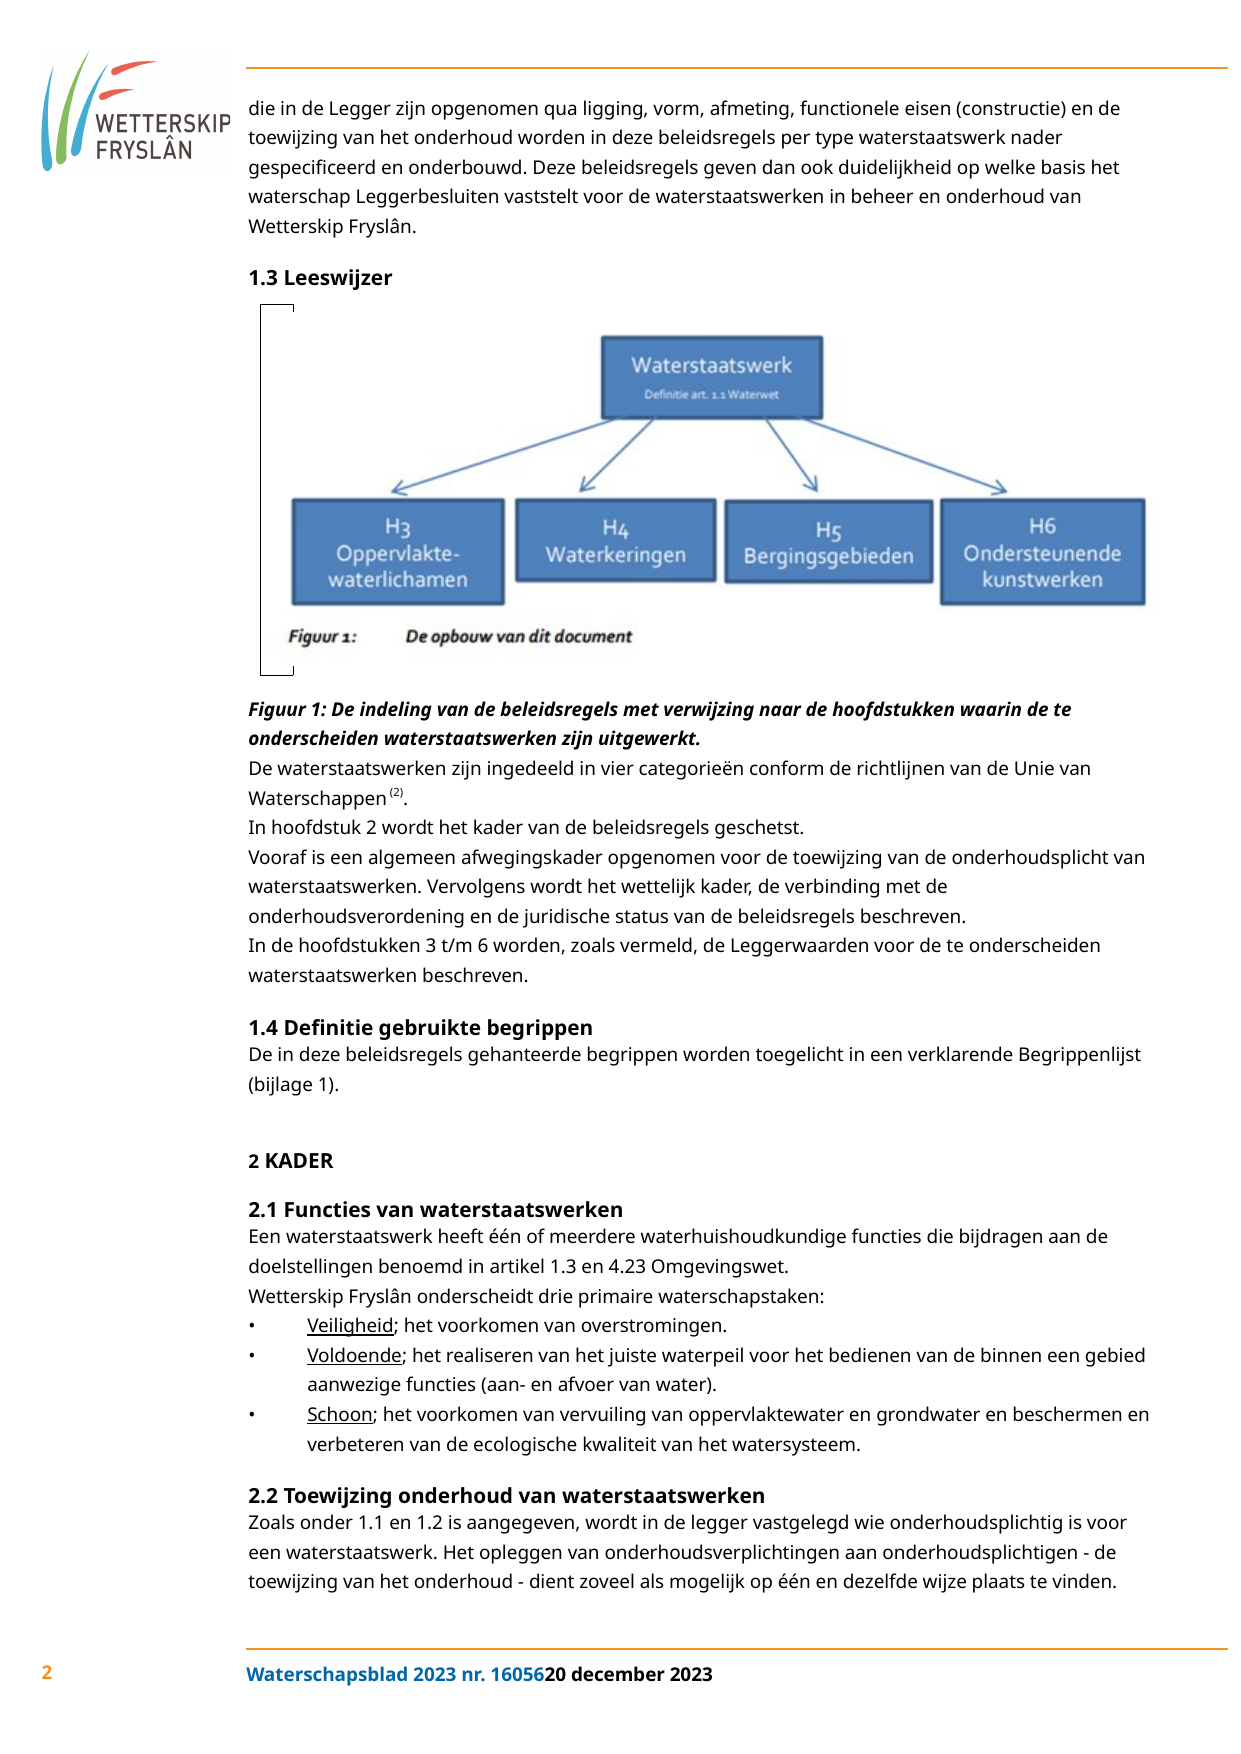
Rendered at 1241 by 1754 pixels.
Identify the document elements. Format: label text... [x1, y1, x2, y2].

text In hoofdstuk 2 wordt het kader van de beleidsregels geschetst. [248, 814, 1152, 840]
list Schoon; het voorkomen van vervuiling van oppervlaktewater en grondwater en beschermen en verbeteren van de ecologische kwaliteit van het watersysteem. [248, 1401, 1152, 1456]
text De waterstaatswerken zijn ingedeeld in vier categorieën conform de richtlijnen van de Unie van Waterschappen (2). [248, 755, 1152, 811]
text 1.3 Leeswijzer [248, 263, 1152, 292]
text 2 KADER [248, 1146, 1152, 1174]
text Wetterskip Fryslân onderscheidt drie primaire waterschapstaken: [248, 1283, 1152, 1308]
text Figuur 1: De indeling van de beleidsregels met verwijzing naar de hoofdstukken waarin de te onderscheiden waterstaatswerken zijn uitgewerkt. [248, 696, 1152, 751]
text De in deze beleidsregels gehanteerde begrippen worden toegelicht in een verklarende Begrippenlijst (bijlage 1). [248, 1041, 1152, 1096]
text Een waterstaatswerk heeft één of meerdere waterhuishoudkundige functies die bijdragen aan de doelstellingen benoemd in artikel 1.3 en 4.23 Omgevingswet. [248, 1224, 1152, 1279]
list Voldoende; het realiseren van het juiste waterpeil voor het bedienen van de binnen een gebied aanwezige functies (aan- en afvoer van water). [248, 1342, 1152, 1397]
list Veiligheid; het voorkomen van overstromingen. [248, 1312, 1152, 1338]
picture [268, 312, 1173, 666]
text 2.2 Toewijzing onderhoud van waterstaatswerken [248, 1481, 1152, 1509]
text Vooraf is een algemeen afwegingskader opgenomen voor de toewijzing van de onderhoudsplicht van waterstaatswerken. Vervolgens wordt het wettelijk kader, de verbinding met de onderhoudsverordening en de juridische status van de beleidsregels beschreven. [248, 844, 1152, 929]
text 2.1 Functies van waterstaatswerken [248, 1195, 1152, 1224]
picture [41, 47, 231, 172]
text In de hoofdstukken 3 t/m 6 worden, zoals vermeld, de Leggerwaarden voor de te onderscheiden waterstaatswerken beschreven. [248, 933, 1152, 988]
text die in de Legger zijn opgenomen qua ligging, vorm, afmeting, functionele eisen (constructie) en de toewijzing van het onderhoud worden in deze beleidsregels per type waterstaatswerk nader gespecificeerd en onderbouwd. Deze beleidsregels geven dan ook duidelijkheid op welke basis het waterschap Leggerbesluiten vaststelt voor de waterstaatswerken in beheer en onderhoud van Wetterskip Fryslân. [248, 95, 1152, 239]
text Zoals onder 1.1 en 1.2 is aangegeven, wordt in de legger vastgelegd wie onderhoudsplichtig is voor een waterstaatswerk. Het opleggen van onderhoudsverplichtingen aan onderhoudsplichtigen - de toewijzing van het onderhoud - dient zoveel als mogelijk op één en dezelfde wijze plaats te vinden. [248, 1509, 1152, 1594]
text 1.4 Definitie gebruikte begrippen [248, 1013, 1152, 1041]
